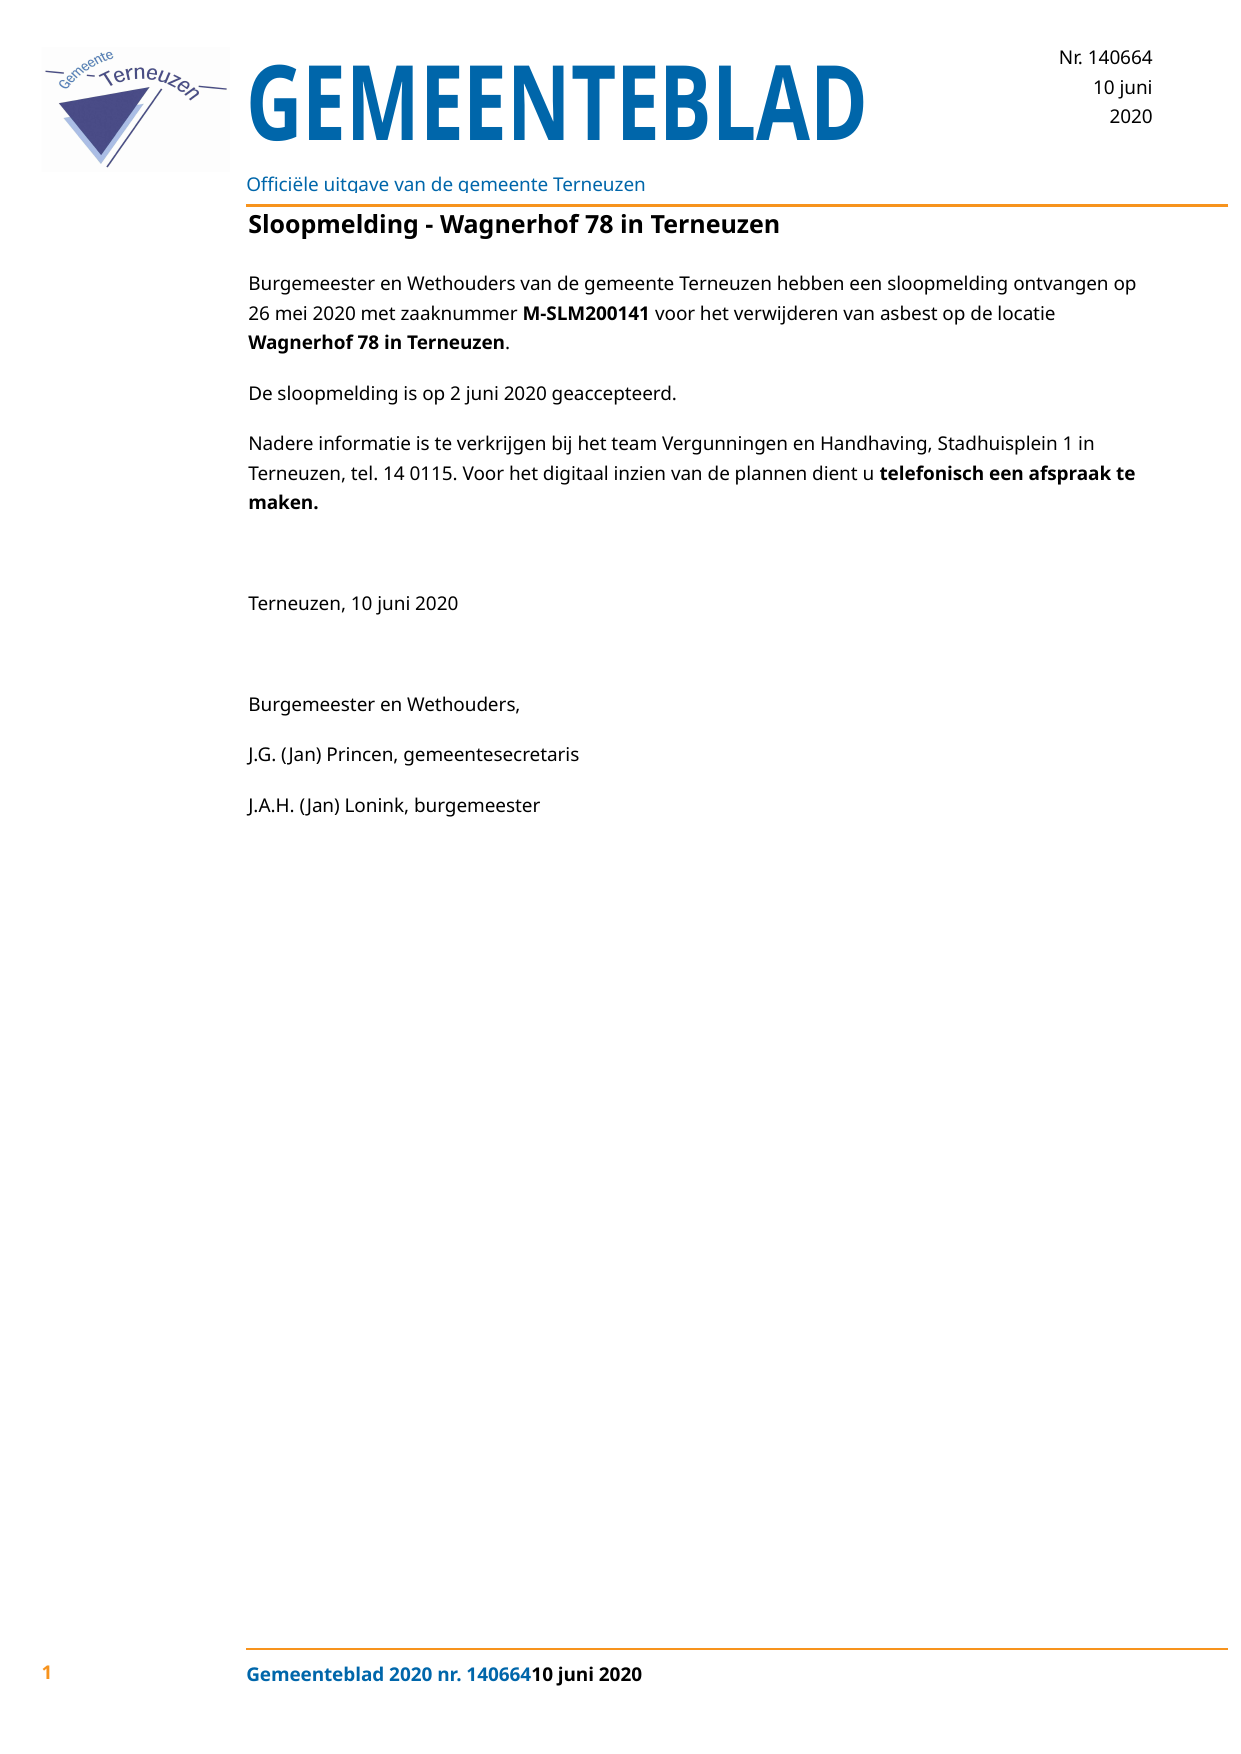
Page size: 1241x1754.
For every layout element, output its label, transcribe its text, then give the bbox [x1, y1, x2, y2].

picture [41, 47, 231, 172]
text Nadere informatie is te verkrijgen bij het team Vergunningen en Handhaving, Stadhuisplein 1 in Terneuzen, tel. 14 0115. Voor het digitaal inzien van de plannen dient u telefonisch een afspraak te maken. [248, 430, 1152, 515]
text Sloopmelding - Wagnerhof 78 in Terneuzen [248, 207, 1152, 241]
text Terneuzen, 10 juni 2020 [248, 590, 1152, 616]
text Burgemeester en Wethouders van de gemeente Terneuzen hebben een sloopmelding ontvangen op 26 mei 2020 met zaaknummer M-SLM200141 voor het verwijderen van asbest op de locatie Wagnerhof 78 in Terneuzen. [248, 270, 1152, 355]
text J.A.H. (Jan) Lonink, burgemeester [248, 792, 1152, 818]
text Burgemeester en Wethouders, [248, 691, 1152, 717]
text J.G. (Jan) Princen, gemeentesecretaris [248, 742, 1152, 767]
text De sloopmelding is op 2 juni 2020 geaccepteerd. [248, 380, 1152, 406]
